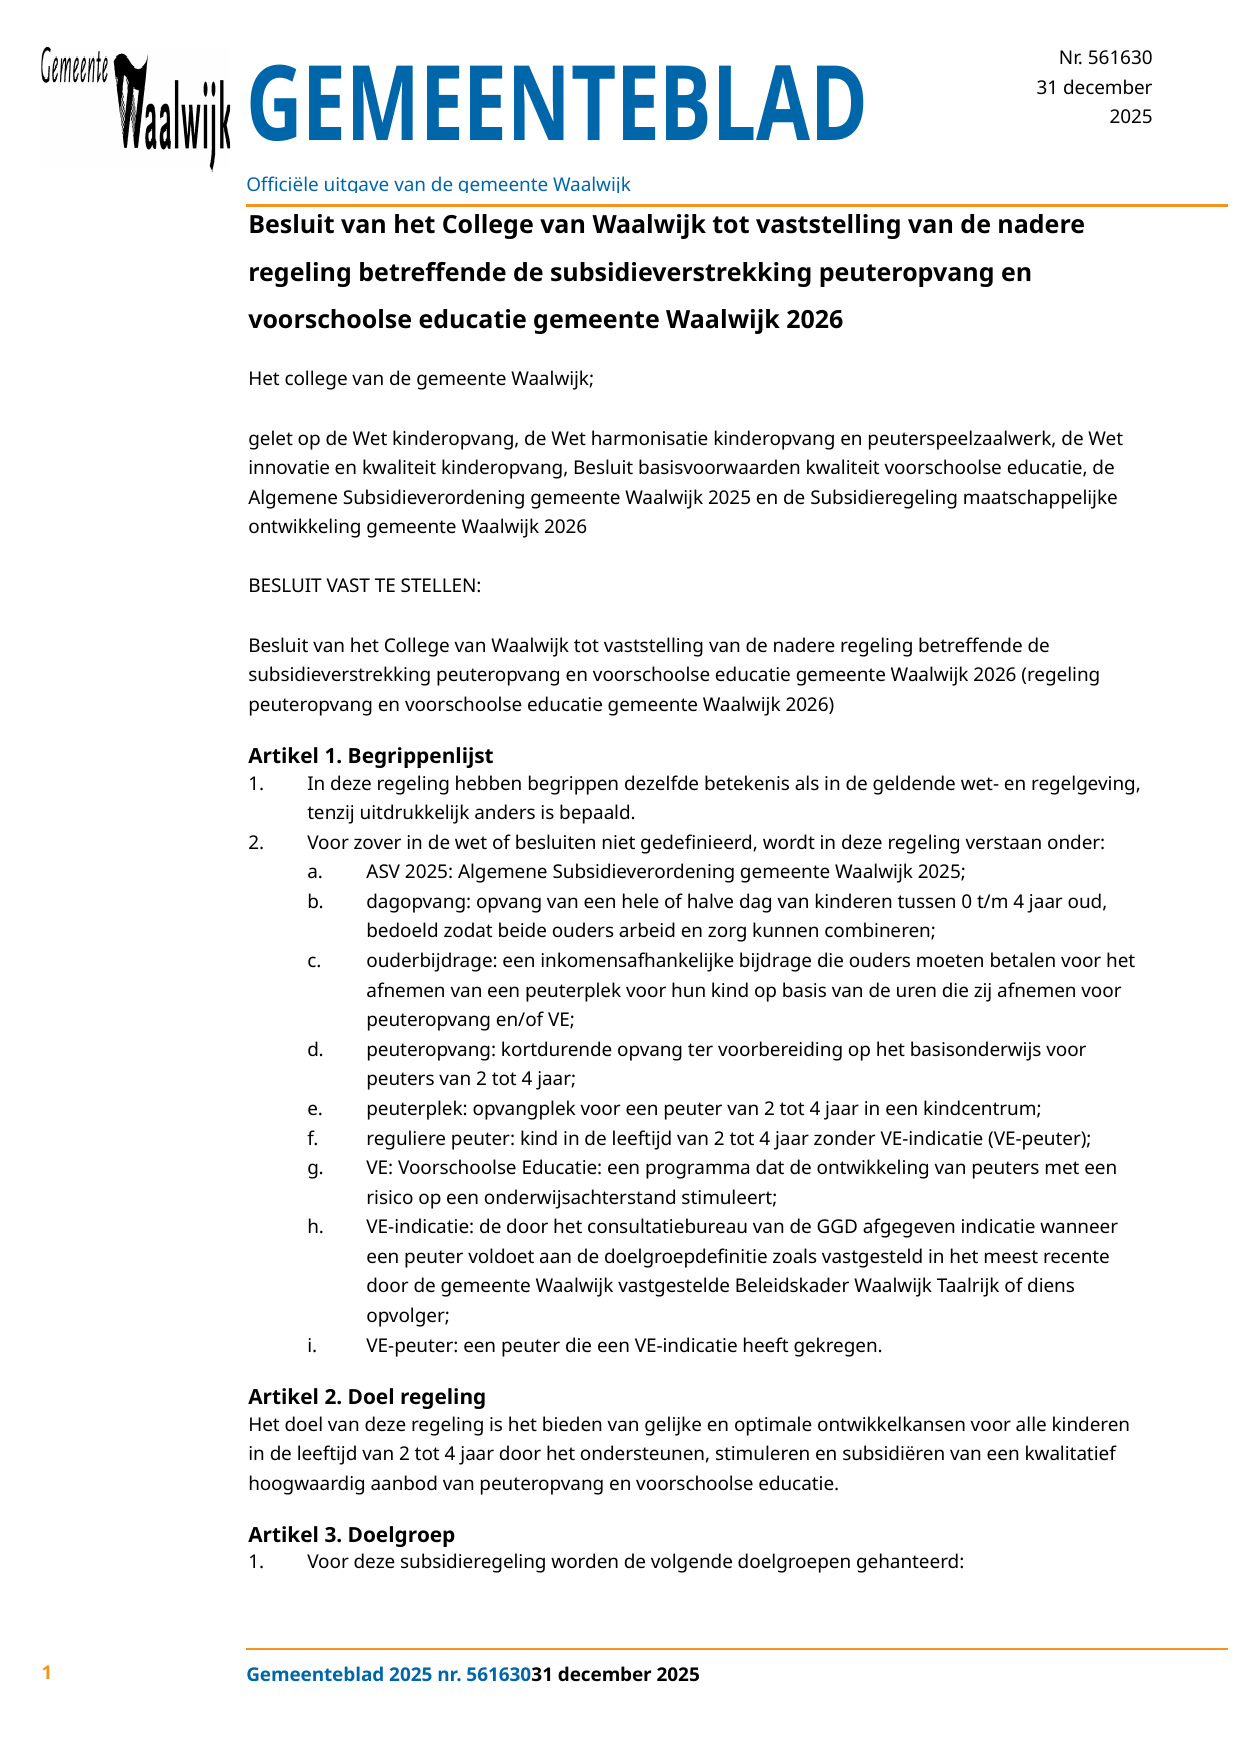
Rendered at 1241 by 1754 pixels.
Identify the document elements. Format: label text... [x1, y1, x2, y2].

list ouderbijdrage: een inkomensafhankelijke bijdrage die ouders moeten betalen voor het afnemen van een peuterplek voor hun kind op basis van de uren die zij afnemen voor peuteropvang en/of VE; [307, 947, 1152, 1032]
list Voor deze subsidieregeling worden de volgende doelgroepen gehanteerd: [248, 1549, 1152, 1574]
list Voor zover in de wet of besluiten niet gedefinieerd, wordt in deze regeling verstaan onder: [248, 829, 1152, 855]
text Besluit van het College van Waalwijk tot vaststelling van de nadere regeling betreffende de subsidieverstrekking peuteropvang en voorschoolse educatie gemeente Waalwijk 2026 (regeling peuteropvang en voorschoolse educatie gemeente Waalwijk 2026) [248, 632, 1152, 717]
list In deze regeling hebben begrippen dezelfde betekenis als in de geldende wet- en regelgeving, tenzij uitdrukkelijk anders is bepaald. [248, 770, 1152, 825]
text Besluit van het College van Waalwijk tot vaststelling van de nadere regeling betreffende de subsidieverstrekking peuteropvang en voorschoolse educatie gemeente Waalwijk 2026 [248, 207, 1152, 336]
list VE-peuter: een peuter die een VE-indicatie heeft gekregen. [307, 1332, 1152, 1358]
picture [41, 47, 231, 172]
text Artikel 2. Doel regeling [248, 1382, 1152, 1411]
text BESLUIT VAST TE STELLEN: [248, 573, 1152, 598]
text gelet op de Wet kinderopvang, de Wet harmonisatie kinderopvang en peuterspeelzaalwerk, de Wet innovatie en kwaliteit kinderopvang, Besluit basisvoorwaarden kwaliteit voorschoolse educatie, de Algemene Subsidieverordening gemeente Waalwijk 2025 en de Subsidieregeling maatschappelijke ontwikkeling gemeente Waalwijk 2026 [248, 425, 1152, 539]
text Het college van de gemeente Waalwijk; [248, 366, 1152, 391]
list peuterplek: opvangplek voor een peuter van 2 tot 4 jaar in een kindcentrum; [307, 1095, 1152, 1121]
list VE-indicatie: de door het consultatiebureau van de GGD afgegeven indicatie wanneer een peuter voldoet aan de doelgroepdefinitie zoals vastgesteld in het meest recente door de gemeente Waalwijk vastgestelde Beleidskader Waalwijk Taalrijk of diens opvolger; [307, 1213, 1152, 1328]
text Het doel van deze regeling is het bieden van gelijke en optimale ontwikkelkansen voor alle kinderen in de leeftijd van 2 tot 4 jaar door het ondersteunen, stimuleren en subsidiëren van een kwalitatief hoogwaardig aanbod van peuteropvang en voorschoolse educatie. [248, 1411, 1152, 1496]
list dagopvang: opvang van een hele of halve dag van kinderen tussen 0 t/m 4 jaar oud, bedoeld zodat beide ouders arbeid en zorg kunnen combineren; [307, 888, 1152, 943]
list peuteropvang: kortdurende opvang ter voorbereiding op het basisonderwijs voor peuters van 2 tot 4 jaar; [307, 1036, 1152, 1091]
text Artikel 3. Doelgroep [248, 1520, 1152, 1549]
list ASV 2025: Algemene Subsidieverordening gemeente Waalwijk 2025; [307, 858, 1152, 884]
list VE: Voorschoolse Educatie: een programma dat de ontwikkeling van peuters met een risico op een onderwijsachterstand stimuleert; [307, 1154, 1152, 1210]
list reguliere peuter: kind in de leeftijd van 2 tot 4 jaar zonder VE-indicatie (VE-peuter); [307, 1125, 1152, 1151]
text Artikel 1. Begrippenlijst [248, 741, 1152, 770]
